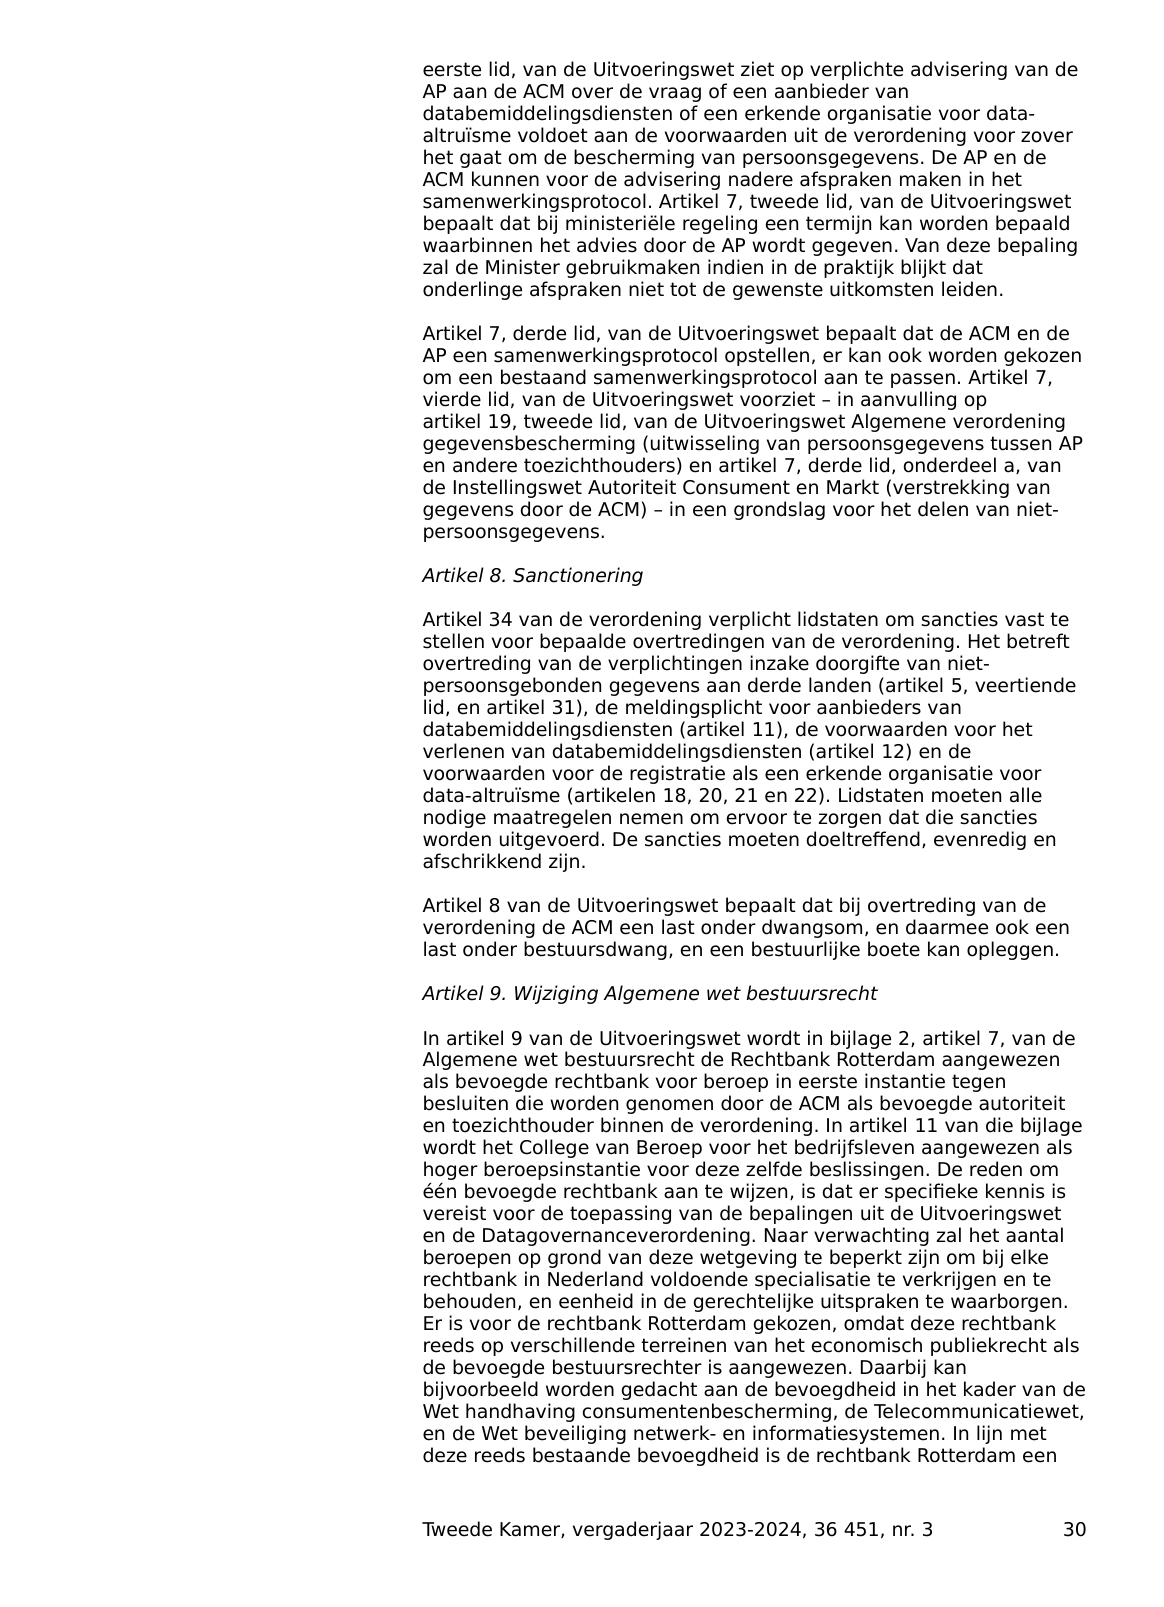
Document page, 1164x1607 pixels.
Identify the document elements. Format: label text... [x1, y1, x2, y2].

subtitle Artikel 8. Sanctionering [422, 565, 1087, 587]
text Artikel 7, derde lid, van de Uitvoeringswet bepaalt dat de ACM en de AP een samenwerkingsprotocol opstellen, er kan ook worden gekozen om een bestaand samenwerkingsprotocol aan te passen. Artikel 7, vierde lid, van de Uitvoeringswet voorziet – in aanvulling op artikel 19, tweede lid, van de Uitvoeringswet Algemene verordening gegevensbescherming (uitwisseling van persoonsgegevens tussen AP en andere toezichthouders) en artikel 7, derde lid, onderdeel a, van de Instellingswet Autoriteit Consument en Markt (verstrekking van gegevens door de ACM) – in een grondslag voor het delen van niet-persoonsgegevens. [422, 323, 1087, 543]
text In artikel 9 van de Uitvoeringswet wordt in bijlage 2, artikel 7, van de Algemene wet bestuursrecht de Rechtbank Rotterdam aangewezen als bevoegde rechtbank voor beroep in eerste instantie tegen besluiten die worden genomen door de ACM als bevoegde autoriteit en toezichthouder binnen de verordening. In artikel 11 van die bijlage wordt het College van Beroep voor het bedrijfsleven aangewezen als hoger beroepsinstantie voor deze zelfde beslissingen. De reden om één bevoegde rechtbank aan te wijzen, is dat er specifieke kennis is vereist voor de toepassing van de bepalingen uit de Uitvoeringswet en de Datagovernanceverordening. Naar verwachting zal het aantal beroepen op grond van deze wetgeving te beperkt zijn om bij elke rechtbank in Nederland voldoende specialisatie te verkrijgen en te behouden, en eenheid in de gerechtelijke uitspraken te waarborgen. Er is voor de rechtbank Rotterdam gekozen, omdat deze rechtbank reeds op verschillende terreinen van het economisch publiekrecht als de bevoegde bestuursrechter is aangewezen. Daarbij kan bijvoorbeeld worden gedacht aan de bevoegdheid in het kader van de Wet handhaving consumentenbescherming, de Telecommunicatiewet, en de Wet beveiliging netwerk- en informatiesystemen. In lijn met deze reeds bestaande bevoegdheid is de rechtbank Rotterdam een [422, 1027, 1087, 1467]
text Artikel 8 van de Uitvoeringswet bepaalt dat bij overtreding van de verordening de ACM een last onder dwangsom, en daarmee ook een last onder bestuursdwang, en een bestuurlijke boete kan opleggen. [422, 895, 1087, 961]
subtitle Artikel 9. Wijziging Algemene wet bestuursrecht [422, 983, 1087, 1005]
text eerste lid, van de Uitvoeringswet ziet op verplichte advisering van de AP aan de ACM over de vraag of een aanbieder van databemiddelingsdiensten of een erkende organisatie voor data-altruïsme voldoet aan de voorwaarden uit de verordening voor zover het gaat om de bescherming van persoonsgegevens. De AP en de ACM kunnen voor de advisering nadere afspraken maken in het samenwerkingsprotocol. Artikel 7, tweede lid, van de Uitvoeringswet bepaalt dat bij ministeriële regeling een termijn kan worden bepaald waarbinnen het advies door de AP wordt gegeven. Van deze bepaling zal de Minister gebruikmaken indien in de praktijk blijkt dat onderlinge afspraken niet tot de gewenste uitkomsten leiden. [422, 59, 1087, 301]
text Artikel 34 van de verordening verplicht lidstaten om sancties vast te stellen voor bepaalde overtredingen van de verordening. Het betreft overtreding van de verplichtingen inzake doorgifte van niet-persoonsgebonden gegevens aan derde landen (artikel 5, veertiende lid, en artikel 31), de meldingsplicht voor aanbieders van databemiddelingsdiensten (artikel 11), de voorwaarden voor het verlenen van databemiddelingsdiensten (artikel 12) en de voorwaarden voor de registratie als een erkende organisatie voor data-altruïsme (artikelen 18, 20, 21 en 22). Lidstaten moeten alle nodige maatregelen nemen om ervoor te zorgen dat die sancties worden uitgevoerd. De sancties moeten doeltreffend, evenredig en afschrikkend zijn. [422, 609, 1087, 873]
